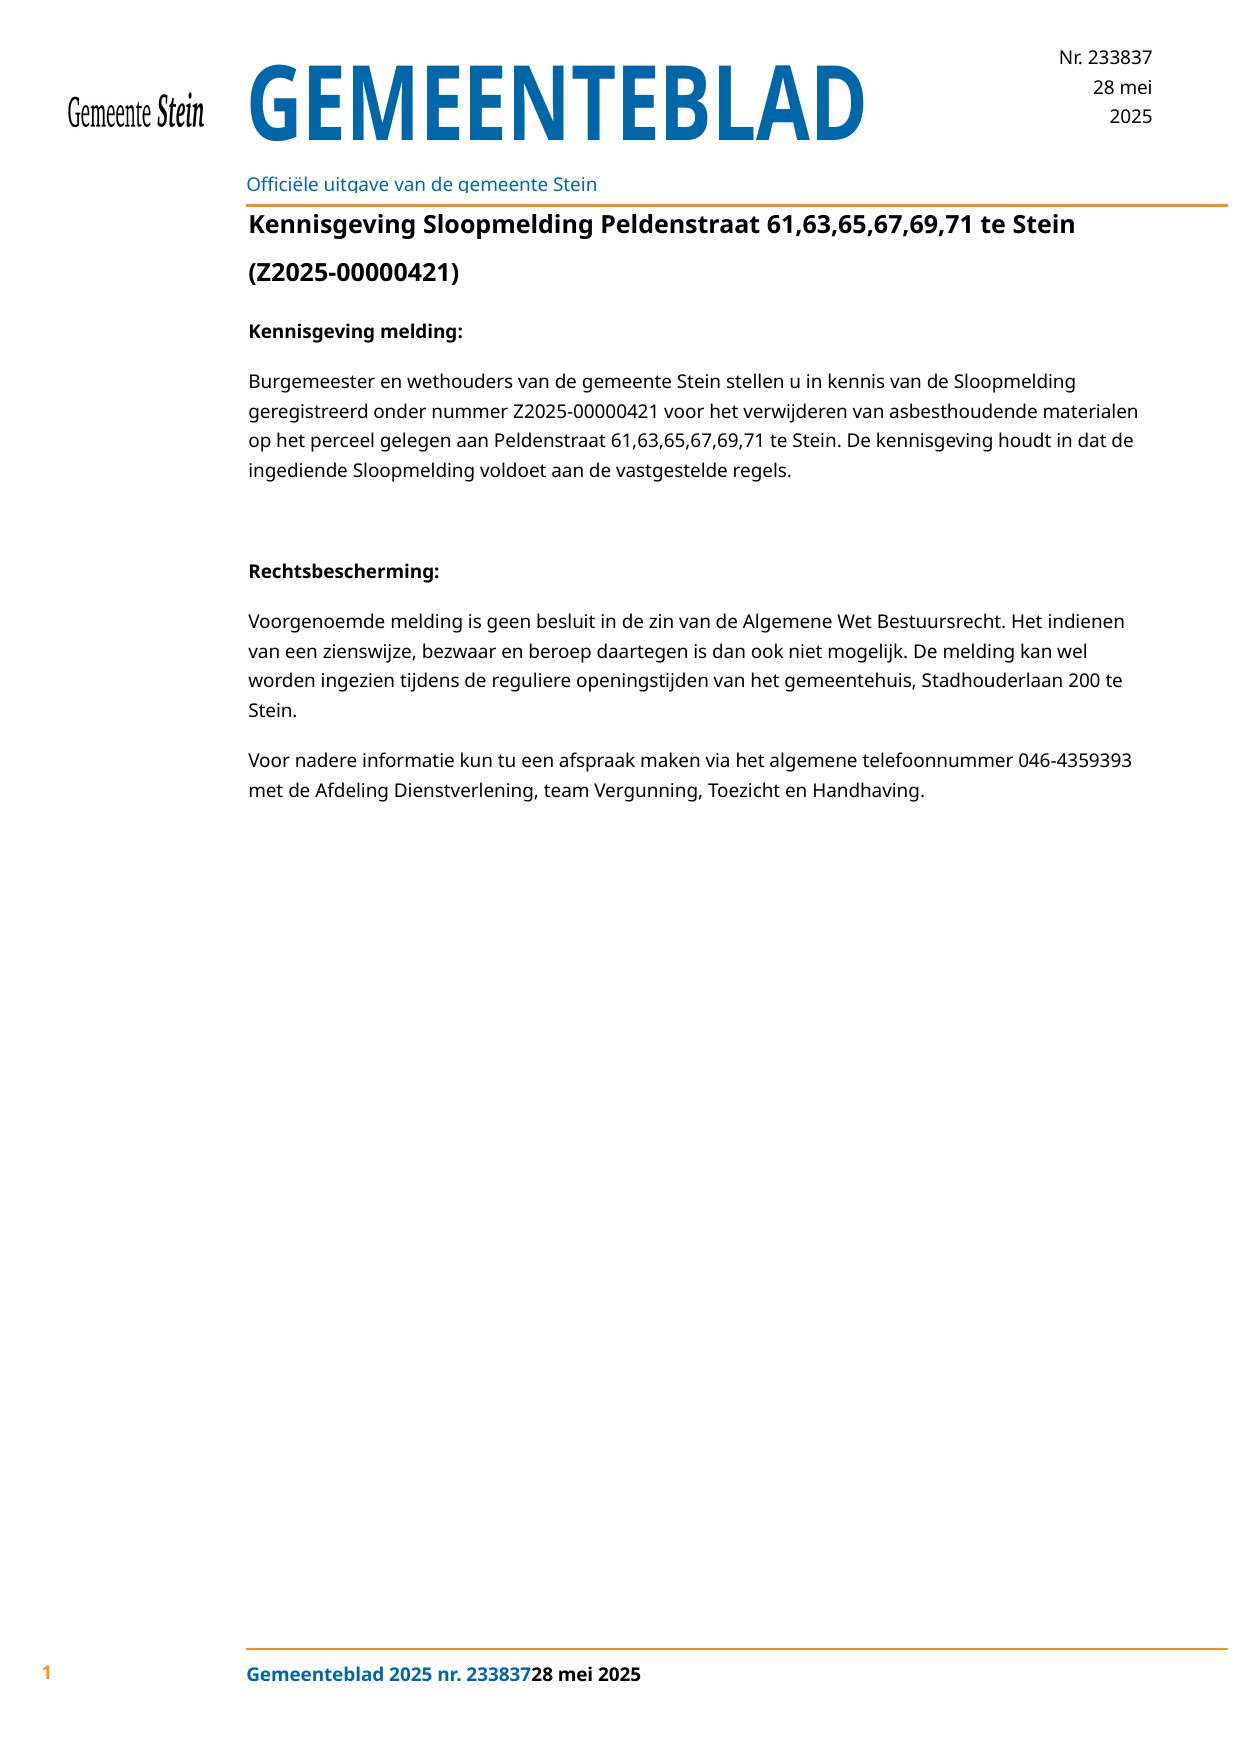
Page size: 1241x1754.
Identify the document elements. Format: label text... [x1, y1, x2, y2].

text Kennisgeving melding: [248, 318, 1152, 344]
text Rechtsbescherming: [248, 558, 1152, 584]
text Kennisgeving Sloopmelding Peldenstraat 61,63,65,67,69,71 te Stein (Z2025-00000421) [248, 207, 1152, 288]
text Voorgenoemde melding is geen besluit in de zin van de Algemene Wet Bestuursrecht. Het indienen van een zienswijze, bezwaar en beroep daartegen is dan ook niet mogelijk. De melding kan wel worden ingezien tijdens de reguliere openingstijden van het gemeentehuis, Stadhouderlaan 200 te Stein. [248, 608, 1152, 723]
text Burgemeester en wethouders van de gemeente Stein stellen u in kennis van de Sloopmelding geregistreerd onder nummer Z2025-00000421 voor het verwijderen van asbesthoudende materialen op het perceel gelegen aan Peldenstraat 61,63,65,67,69,71 te Stein. De kennisgeving houdt in dat de ingediende Sloopmelding voldoet aan de vastgestelde regels. [248, 368, 1152, 483]
text Voor nadere informatie kun tu een afspraak maken via het algemene telefoonnummer 046-4359393 met de Afdeling Dienstverlening, team Vergunning, Toezicht en Handhaving. [248, 747, 1152, 803]
picture [41, 47, 231, 172]
